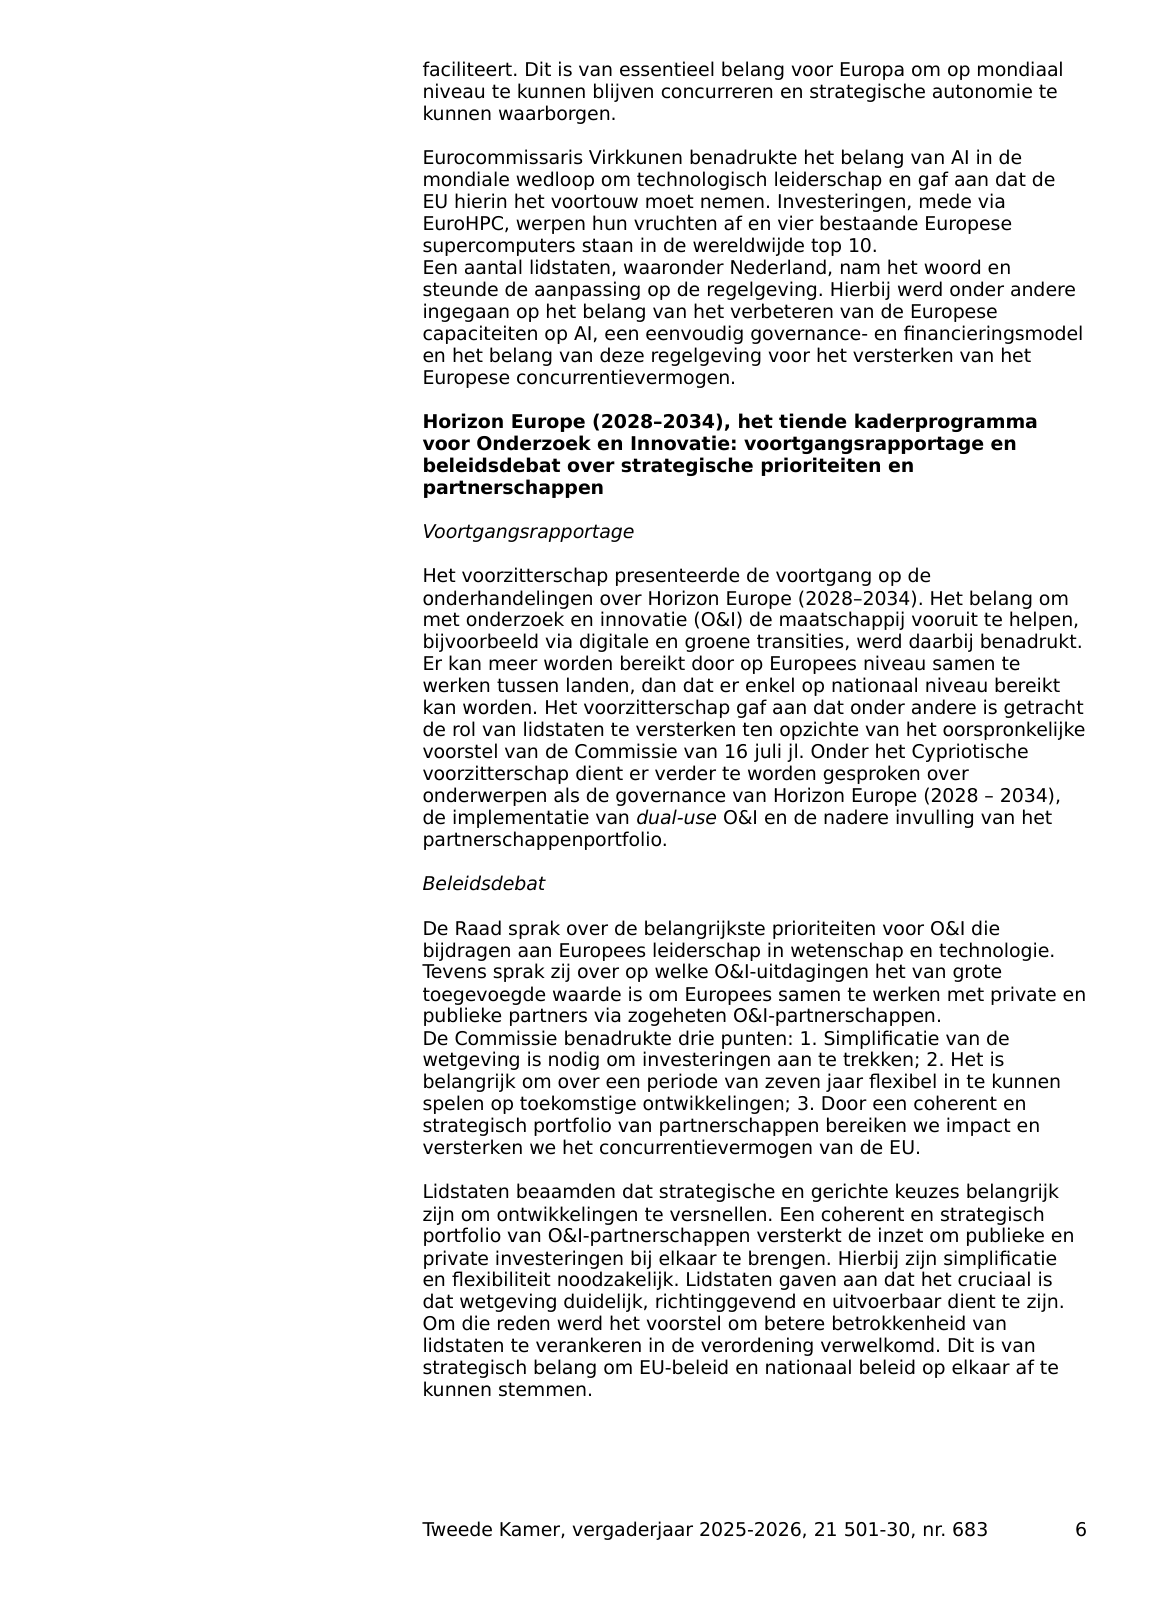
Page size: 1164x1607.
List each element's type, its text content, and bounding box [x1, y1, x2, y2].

text Het voorzitterschap presenteerde de voortgang op de onderhandelingen over Horizon Europe (2028–2034). Het belang om met onderzoek en innovatie (O&I) de maatschappij vooruit te helpen, bijvoorbeeld via digitale en groene transities, werd daarbij benadrukt. Er kan meer worden bereikt door op Europees niveau samen te werken tussen landen, dan dat er enkel op nationaal niveau bereikt kan worden. Het voorzitterschap gaf aan dat onder andere is getracht de rol van lidstaten te versterken ten opzichte van het oorspronkelijke voorstel van de Commissie van 16 juli jl. Onder het Cypriotische voorzitterschap dient er verder te worden gesproken over onderwerpen als de governance van Horizon Europe (2028 – 2034), de implementatie van dual-use O&I en de nadere invulling van het partnerschappenportfolio. [422, 565, 1087, 851]
text De Raad sprak over de belangrijkste prioriteiten voor O&I die bijdragen aan Europees leiderschap in wetenschap en technologie. Tevens sprak zij over op welke O&I-uitdagingen het van grote toegevoegde waarde is om Europees samen te werken met private en publieke partners via zogeheten O&I-partnerschappen. [422, 917, 1087, 1027]
subtitle Horizon Europe (2028–2034), het tiende kaderprogramma voor Onderzoek en Innovatie: voortgangsrapportage en beleidsdebat over strategische prioriteiten en partnerschappen [422, 411, 1087, 499]
subtitle Beleidsdebat [422, 873, 1087, 895]
text De Commissie benadrukte drie punten: 1. Simplificatie van de wetgeving is nodig om investeringen aan te trekken; 2. Het is belangrijk om over een periode van zeven jaar flexibel in te kunnen spelen op toekomstige ontwikkelingen; 3. Door een coherent en strategisch portfolio van partnerschappen bereiken we impact en versterken we het concurrentievermogen van de EU. [422, 1027, 1087, 1159]
text Eurocommissaris Virkkunen benadrukte het belang van AI in de mondiale wedloop om technologisch leiderschap en gaf aan dat de EU hierin het voortouw moet nemen. Investeringen, mede via EuroHPC, werpen hun vruchten af en vier bestaande Europese supercomputers staan in de wereldwijde top 10. [422, 147, 1087, 257]
text faciliteert. Dit is van essentieel belang voor Europa om op mondiaal niveau te kunnen blijven concurreren en strategische autonomie te kunnen waarborgen. [422, 59, 1087, 125]
text Een aantal lidstaten, waaronder Nederland, nam het woord en steunde de aanpassing op de regelgeving. Hierbij werd onder andere ingegaan op het belang van het verbeteren van de Europese capaciteiten op AI, een eenvoudig governance- en financieringsmodel en het belang van deze regelgeving voor het versterken van het Europese concurrentievermogen. [422, 257, 1087, 389]
subtitle Voortgangsrapportage [422, 521, 1087, 543]
text Lidstaten beaamden dat strategische en gerichte keuzes belangrijk zijn om ontwikkelingen te versnellen. Een coherent en strategisch portfolio van O&I-partnerschappen versterkt de inzet om publieke en private investeringen bij elkaar te brengen. Hierbij zijn simplificatie en flexibiliteit noodzakelijk. Lidstaten gaven aan dat het cruciaal is dat wetgeving duidelijk, richtinggevend en uitvoerbaar dient te zijn. Om die reden werd het voorstel om betere betrokkenheid van lidstaten te verankeren in de verordening verwelkomd. Dit is van strategisch belang om EU-beleid en nationaal beleid op elkaar af te kunnen stemmen. [422, 1181, 1087, 1401]
